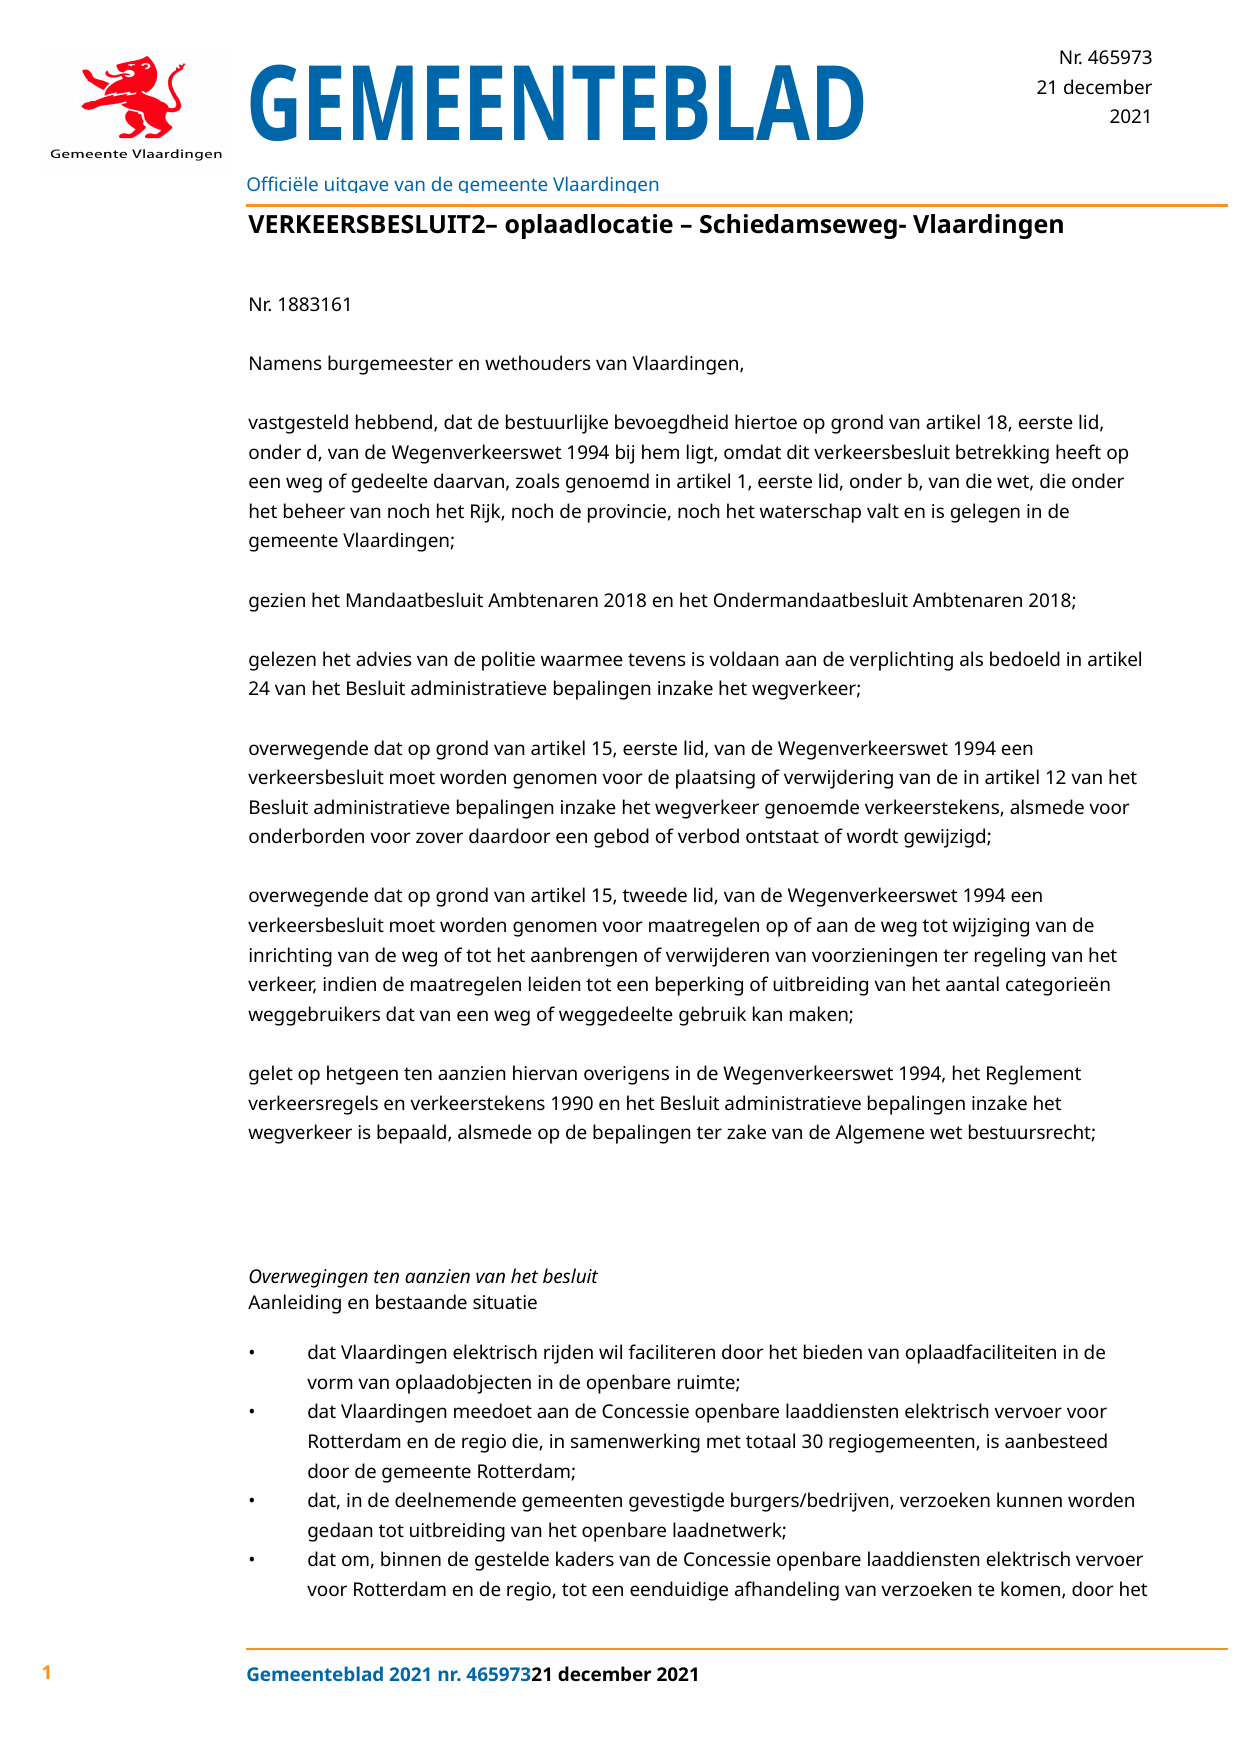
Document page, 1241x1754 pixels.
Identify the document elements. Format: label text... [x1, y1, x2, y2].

text VERKEERSBESLUIT2– oplaadlocatie – Schiedamseweg- Vlaardingen [248, 207, 1152, 241]
list dat Vlaardingen elektrisch rijden wil faciliteren door het bieden van oplaadfaciliteiten in de vorm van oplaadobjecten in de openbare ruimte; [248, 1339, 1152, 1395]
list dat, in de deelnemende gemeenten gevestigde burgers/bedrijven, verzoeken kunnen worden gedaan tot uitbreiding van het openbare laadnetwerk; [248, 1487, 1152, 1543]
text gezien het Mandaatbesluit Ambtenaren 2018 en het Ondermandaatbesluit Ambtenaren 2018; [248, 587, 1152, 613]
text Overwegingen ten aanzien van het besluit [248, 1263, 1152, 1289]
picture [41, 47, 231, 172]
list dat om, binnen de gestelde kaders van de Concessie openbare laaddiensten elektrisch vervoer voor Rotterdam en de regio, tot een eenduidige afhandeling van verzoeken te komen, door het [248, 1547, 1152, 1602]
text Namens burgemeester en wethouders van Vlaardingen, [248, 350, 1152, 376]
text gelezen het advies van de politie waarmee tevens is voldaan aan de verplichting als bedoeld in artikel 24 van het Besluit administratieve bepalingen inzake het wegverkeer; [248, 646, 1152, 701]
text overwegende dat op grond van artikel 15, tweede lid, van de Wegenverkeerswet 1994 een verkeersbesluit moet worden genomen voor maatregelen op of aan de weg tot wijziging van de inrichting van de weg of tot het aanbrengen of verwijderen van voorzieningen ter regeling van het verkeer, indien de maatregelen leiden tot een beperking of uitbreiding van het aantal categorieën weggebruikers dat van een weg of weggedeelte gebruik kan maken; [248, 883, 1152, 1027]
list dat Vlaardingen meedoet aan de Concessie openbare laaddiensten elektrisch vervoer voor Rotterdam en de regio die, in samenwerking met totaal 30 regiogemeenten, is aanbesteed door de gemeente Rotterdam; [248, 1399, 1152, 1483]
text vastgesteld hebbend, dat de bestuurlijke bevoegdheid hiertoe op grond van artikel 18, eerste lid, onder d, van de Wegenverkeerswet 1994 bij hem ligt, omdat dit verkeersbesluit betrekking heeft op een weg of gedeelte daarvan, zoals genoemd in artikel 1, eerste lid, onder b, van die wet, die onder het beheer van noch het Rijk, noch de provincie, noch het waterschap valt en is gelegen in de gemeente Vlaardingen; [248, 409, 1152, 553]
text Aanleiding en bestaande situatie [248, 1289, 1152, 1315]
text gelet op hetgeen ten aanzien hiervan overigens in de Wegenverkeerswet 1994, het Reglement verkeersregels en verkeerstekens 1990 en het Besluit administratieve bepalingen inzake het wegverkeer is bepaald, alsmede op de bepalingen ter zake van de Algemene wet bestuursrecht; [248, 1060, 1152, 1145]
text overwegende dat op grond van artikel 15, eerste lid, van de Wegenverkeerswet 1994 een verkeersbesluit moet worden genomen voor de plaatsing of verwijdering van de in artikel 12 van het Besluit administratieve bepalingen inzake het wegverkeer genoemde verkeerstekens, alsmede voor onderborden voor zover daardoor een gebod of verbod ontstaat of wordt gewijzigd; [248, 735, 1152, 849]
text Nr. 1883161 [248, 291, 1152, 317]
